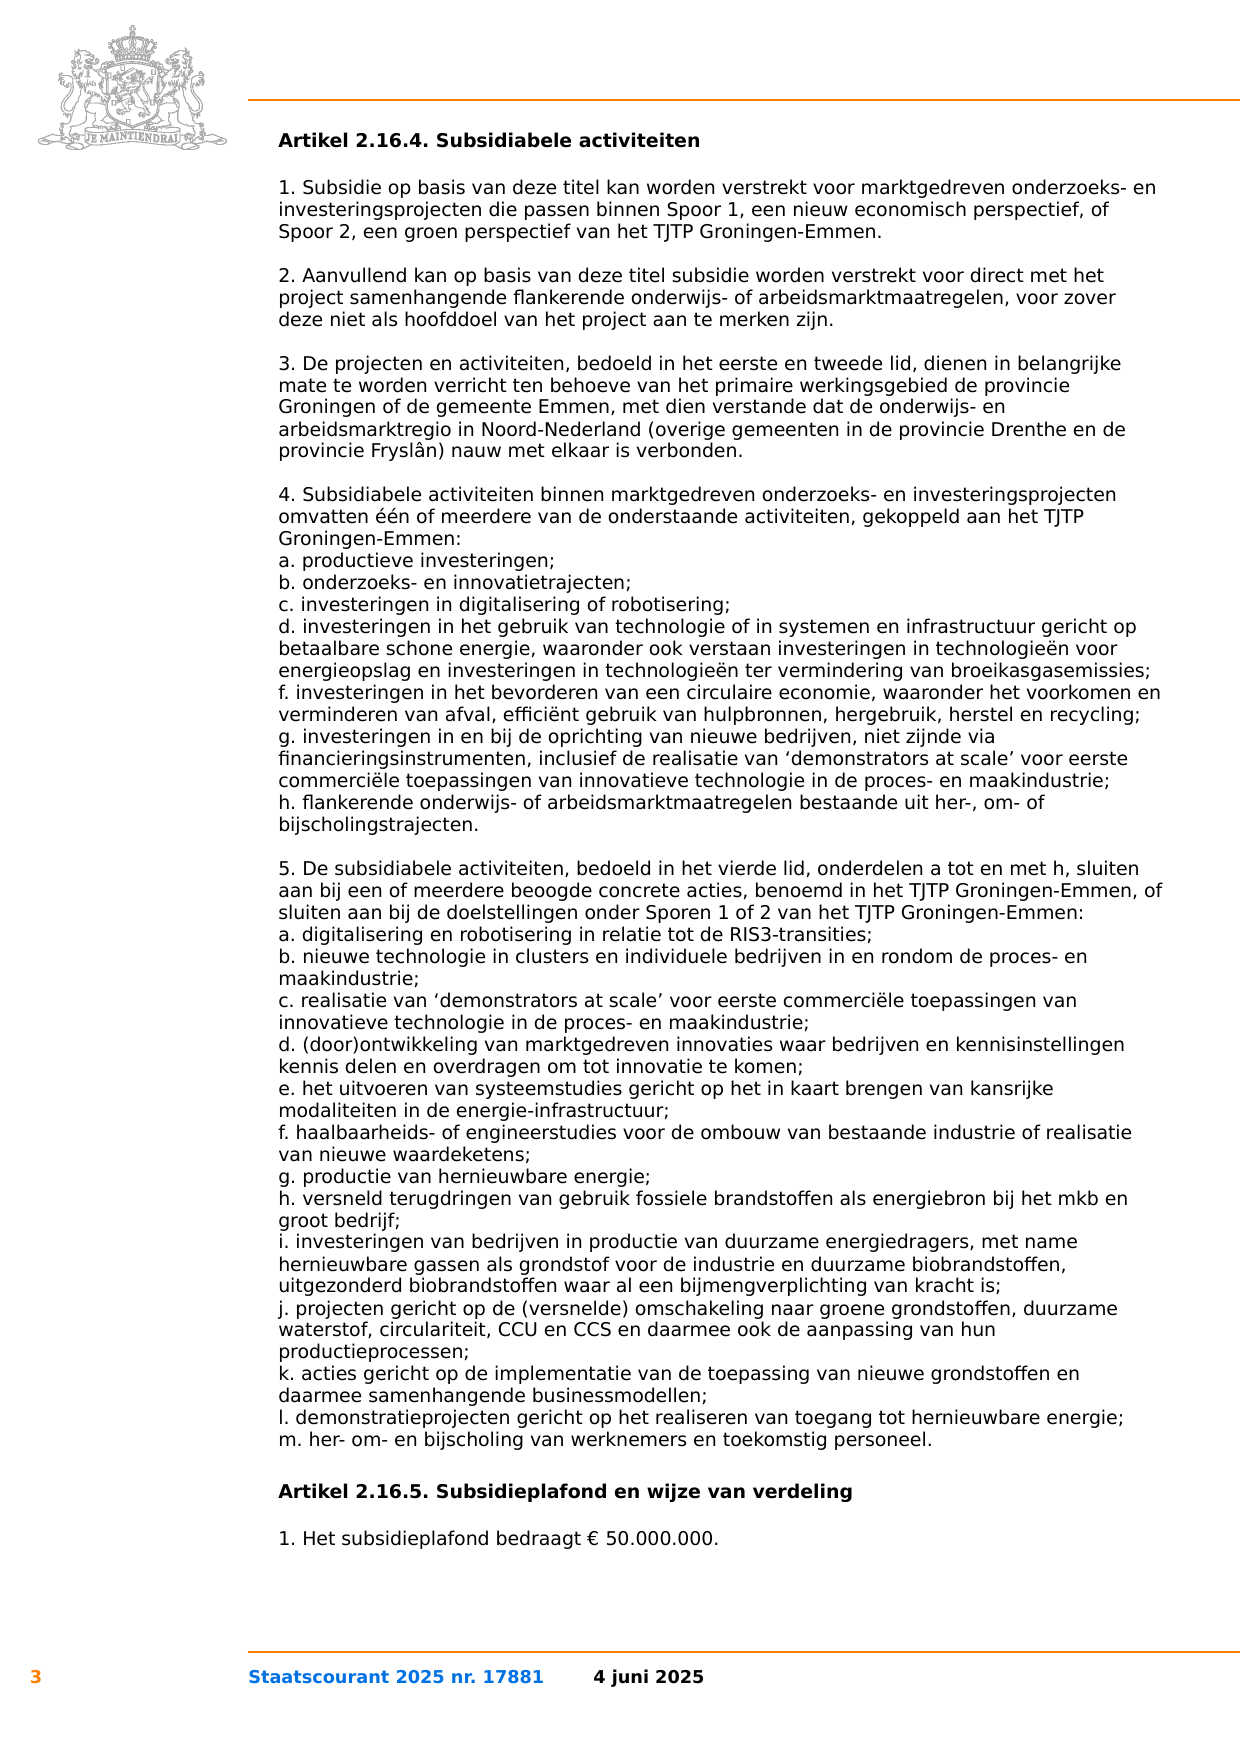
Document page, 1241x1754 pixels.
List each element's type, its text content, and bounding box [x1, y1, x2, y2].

text h. versneld terugdringen van gebruik fossiele brandstoffen als energiebron bij het mkb en groot bedrijf; [278, 1187, 1163, 1231]
text 1. Subsidie op basis van deze titel kan worden verstrekt voor marktgedreven onderzoeks- en investeringsprojecten die passen binnen Spoor 1, een nieuw economisch perspectief, of Spoor 2, een groen perspectief van het TJTP Groningen-Emmen. [278, 177, 1163, 243]
text 1. Het subsidieplafond bedraagt € 50.000.000. [278, 1528, 1163, 1550]
text e. het uitvoeren van systeemstudies gericht op het in kaart brengen van kansrijke modaliteiten in de energie-infrastructuur; [278, 1078, 1163, 1122]
text l. demonstratieprojecten gericht op het realiseren van toegang tot hernieuwbare energie; [278, 1407, 1163, 1429]
text d. (door)ontwikkeling van marktgedreven innovaties waar bedrijven en kennisinstellingen kennis delen en overdragen om tot innovatie te komen; [278, 1034, 1163, 1078]
text 3. De projecten en activiteiten, bedoeld in het eerste en tweede lid, dienen in belangrijke mate te worden verricht ten behoeve van het primaire werkingsgebied de provincie Groningen of de gemeente Emmen, met dien verstande dat de onderwijs- en arbeidsmarktregio in Noord-Nederland (overige gemeenten in de provincie Drenthe en de provincie Fryslân) nauw met elkaar is verbonden. [278, 352, 1163, 462]
text c. realisatie van ‘demonstrators at scale’ voor eerste commerciële toepassingen van innovatieve technologie in de proces- en maakindustrie; [278, 990, 1163, 1034]
text m. her- om- en bijscholing van werknemers en toekomstig personeel. [278, 1429, 1163, 1451]
text g. productie van hernieuwbare energie; [278, 1166, 1163, 1187]
picture [38, 25, 227, 150]
text a. productieve investeringen; [278, 550, 1163, 572]
text f. haalbaarheids- of engineerstudies voor de ombouw van bestaande industrie of realisatie van nieuwe waardeketens; [278, 1122, 1163, 1166]
text j. projecten gericht op de (versnelde) omschakeling naar groene grondstoffen, duurzame waterstof, circulariteit, CCU en CCS en daarmee ook de aanpassing van hun productieprocessen; [278, 1297, 1163, 1363]
text c. investeringen in digitalisering of robotisering; [278, 594, 1163, 616]
text g. investeringen in en bij de oprichting van nieuwe bedrijven, niet zijnde via financieringsinstrumenten, inclusief de realisatie van ‘demonstrators at scale’ voor eerste commerciële toepassingen van innovatieve technologie in de proces- en maakindustrie; [278, 726, 1163, 792]
text d. investeringen in het gebruik van technologie of in systemen en infrastructuur gericht op betaalbare schone energie, waaronder ook verstaan investeringen in technologieën voor energieopslag en investeringen in technologieën ter vermindering van broeikasgasemissies; [278, 616, 1163, 682]
subtitle Artikel 2.16.5. Subsidieplafond en wijze van verdeling [278, 1481, 1163, 1503]
text b. onderzoeks- en innovatietrajecten; [278, 572, 1163, 594]
text b. nieuwe technologie in clusters en individuele bedrijven in en rondom de proces- en maakindustrie; [278, 946, 1163, 990]
text h. flankerende onderwijs- of arbeidsmarktmaatregelen bestaande uit her-, om- of bijscholingstrajecten. [278, 792, 1163, 836]
text a. digitalisering en robotisering in relatie tot de RIS3-transities; [278, 924, 1163, 946]
subtitle Artikel 2.16.4. Subsidiabele activiteiten [278, 130, 1163, 152]
text 4. Subsidiabele activiteiten binnen marktgedreven onderzoeks- en investeringsprojecten omvatten één of meerdere van de onderstaande activiteiten, gekoppeld aan het TJTP Groningen-Emmen: [278, 484, 1163, 550]
text k. acties gericht op de implementatie van de toepassing van nieuwe grondstoffen en daarmee samenhangende businessmodellen; [278, 1363, 1163, 1407]
text 2. Aanvullend kan op basis van deze titel subsidie worden verstrekt voor direct met het project samenhangende flankerende onderwijs- of arbeidsmarktmaatregelen, voor zover deze niet als hoofddoel van het project aan te merken zijn. [278, 265, 1163, 331]
text 5. De subsidiabele activiteiten, bedoeld in het vierde lid, onderdelen a tot en met h, sluiten aan bij een of meerdere beoogde concrete acties, benoemd in het TJTP Groningen-Emmen, of sluiten aan bij de doelstellingen onder Sporen 1 of 2 van het TJTP Groningen-Emmen: [278, 858, 1163, 924]
text i. investeringen van bedrijven in productie van duurzame energiedragers, met name hernieuwbare gassen als grondstof voor de industrie en duurzame biobrandstoffen, uitgezonderd biobrandstoffen waar al een bijmengverplichting van kracht is; [278, 1231, 1163, 1297]
text f. investeringen in het bevorderen van een circulaire economie, waaronder het voorkomen en verminderen van afval, efficiënt gebruik van hulpbronnen, hergebruik, herstel en recycling; [278, 682, 1163, 726]
